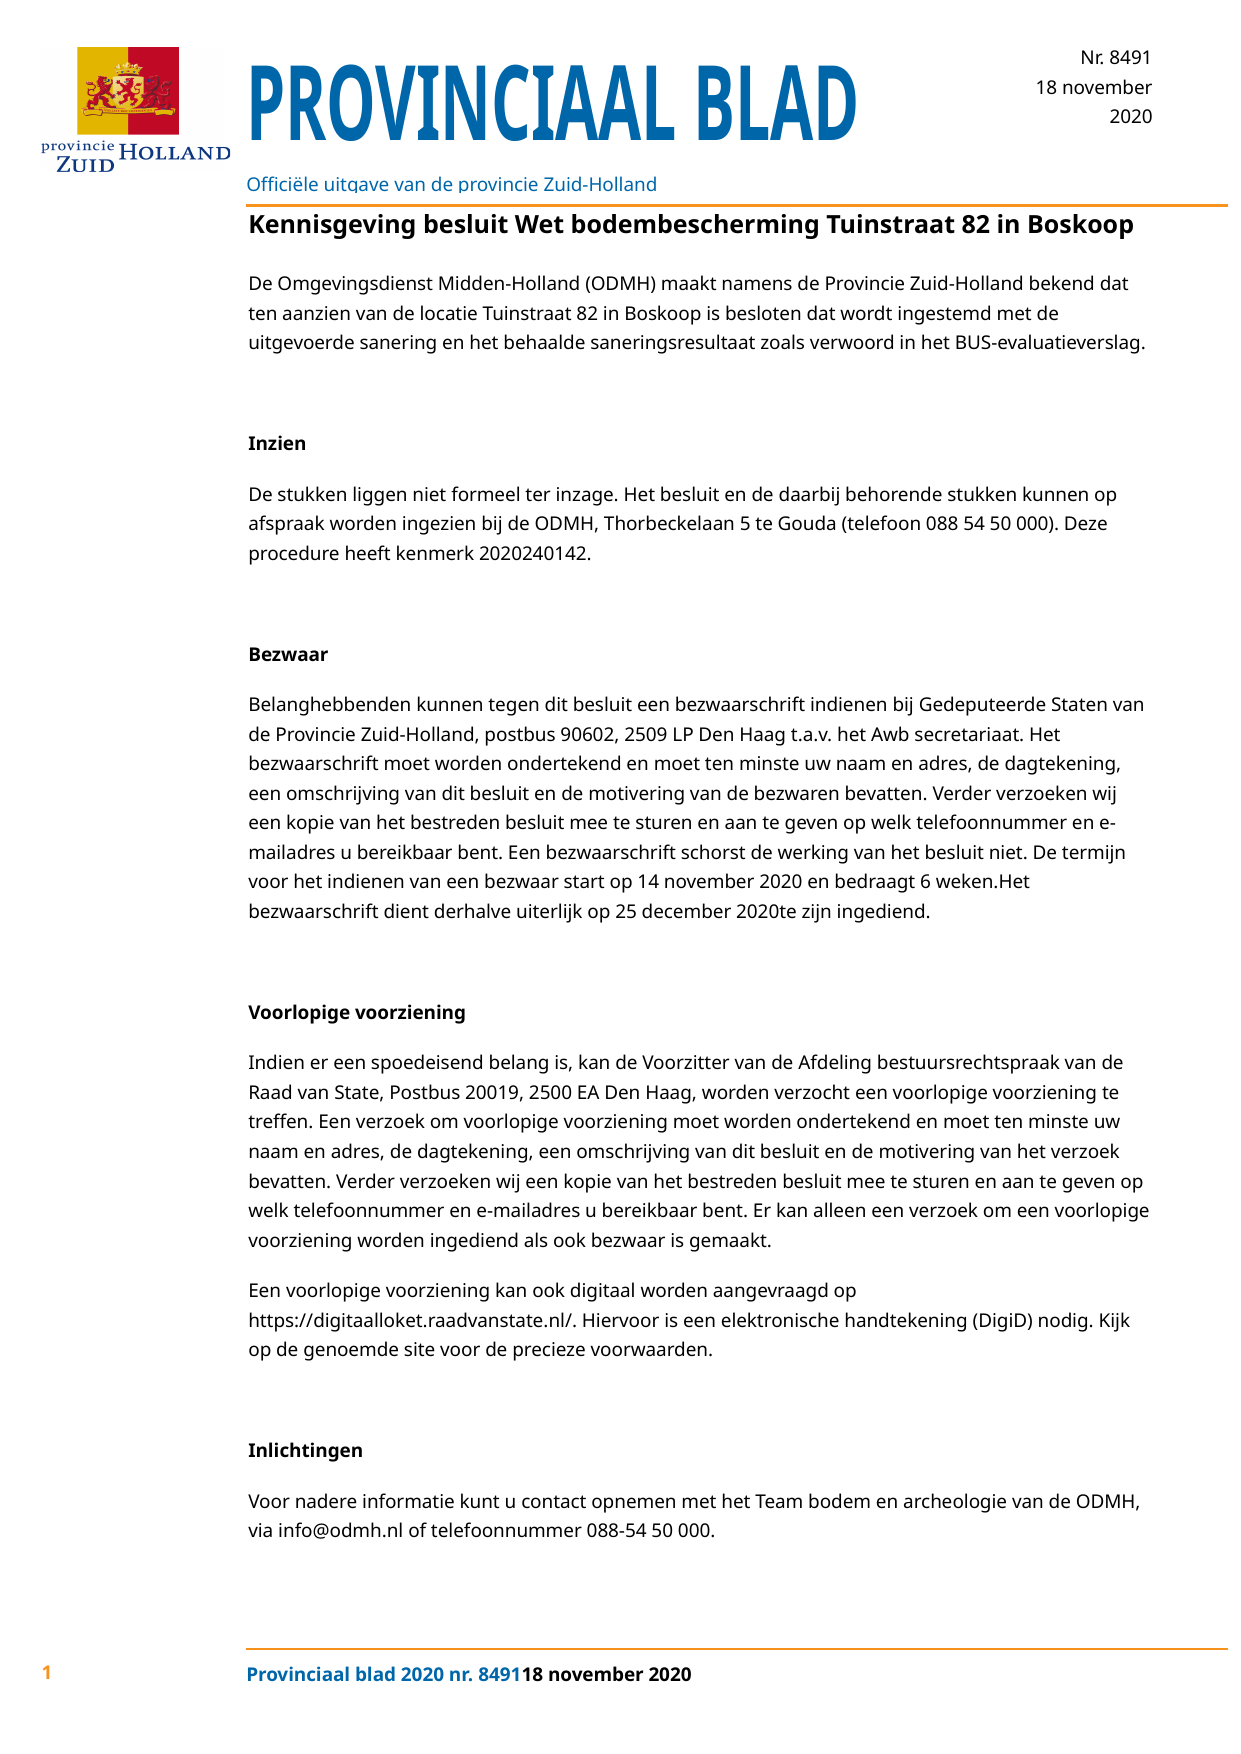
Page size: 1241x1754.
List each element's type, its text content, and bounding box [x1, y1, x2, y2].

text De stukken liggen niet formeel ter inzage. Het besluit en de daarbij behorende stukken kunnen op afspraak worden ingezien bij de ODMH, Thorbeckelaan 5 te Gouda (telefoon 088 54 50 000). Deze procedure heeft kenmerk 2020240142. [248, 481, 1152, 566]
text Voor nadere informatie kunt u contact opnemen met het Team bodem en archeologie van de ODMH, via info@odmh.nl of telefoonnummer 088-54 50 000. [248, 1488, 1152, 1543]
picture [41, 47, 231, 172]
text Inlichtingen [248, 1437, 1152, 1463]
text Indien er een spoedeisend belang is, kan de Voorzitter van de Afdeling bestuursrechtspraak van de Raad van State, Postbus 20019, 2500 EA Den Haag, worden verzocht een voorlopige voorziening te treffen. Een verzoek om voorlopige voorziening moet worden ondertekend en moet ten minste uw naam en adres, de dagtekening, een omschrijving van dit besluit en de motivering van het verzoek bevatten. Verder verzoeken wij een kopie van het bestreden besluit mee te sturen en aan te geven op welk telefoonnummer en e-mailadres u bereikbaar bent. Er kan alleen een verzoek om een voorlopige voorziening worden ingediend als ook bezwaar is gemaakt. [248, 1049, 1152, 1253]
text Een voorlopige voorziening kan ook digitaal worden aangevraagd op https://digitaalloket.raadvanstate.nl/. Hiervoor is een elektronische handtekening (DigiD) nodig. Kijk op de genoemde site voor de precieze voorwaarden. [248, 1277, 1152, 1362]
text Voorlopige voorziening [248, 999, 1152, 1025]
text Kennisgeving besluit Wet bodembescherming Tuinstraat 82 in Boskoop [248, 207, 1152, 241]
text Belanghebbenden kunnen tegen dit besluit een bezwaarschrift indienen bij Gedeputeerde Staten van de Provincie Zuid-Holland, postbus 90602, 2509 LP Den Haag t.a.v. het Awb secretariaat. Het bezwaarschrift moet worden ondertekend en moet ten minste uw naam en adres, de dagtekening, een omschrijving van dit besluit en de motivering van de bezwaren bevatten. Verder verzoeken wij een kopie van het bestreden besluit mee te sturen en aan te geven op welk telefoonnummer en e-mailadres u bereikbaar bent. Een bezwaarschrift schorst de werking van het besluit niet. De termijn voor het indienen van een bezwaar start op 14 november 2020 en bedraagt 6 weken.Het bezwaarschrift dient derhalve uiterlijk op 25 december 2020te zijn ingediend. [248, 691, 1152, 924]
text Inzien [248, 430, 1152, 456]
text De Omgevingsdienst Midden-Holland (ODMH) maakt namens de Provincie Zuid-Holland bekend dat ten aanzien van de locatie Tuinstraat 82 in Boskoop is besloten dat wordt ingestemd met de uitgevoerde sanering en het behaalde saneringsresultaat zoals verwoord in het BUS-evaluatieverslag. [248, 270, 1152, 355]
text Bezwaar [248, 641, 1152, 666]
